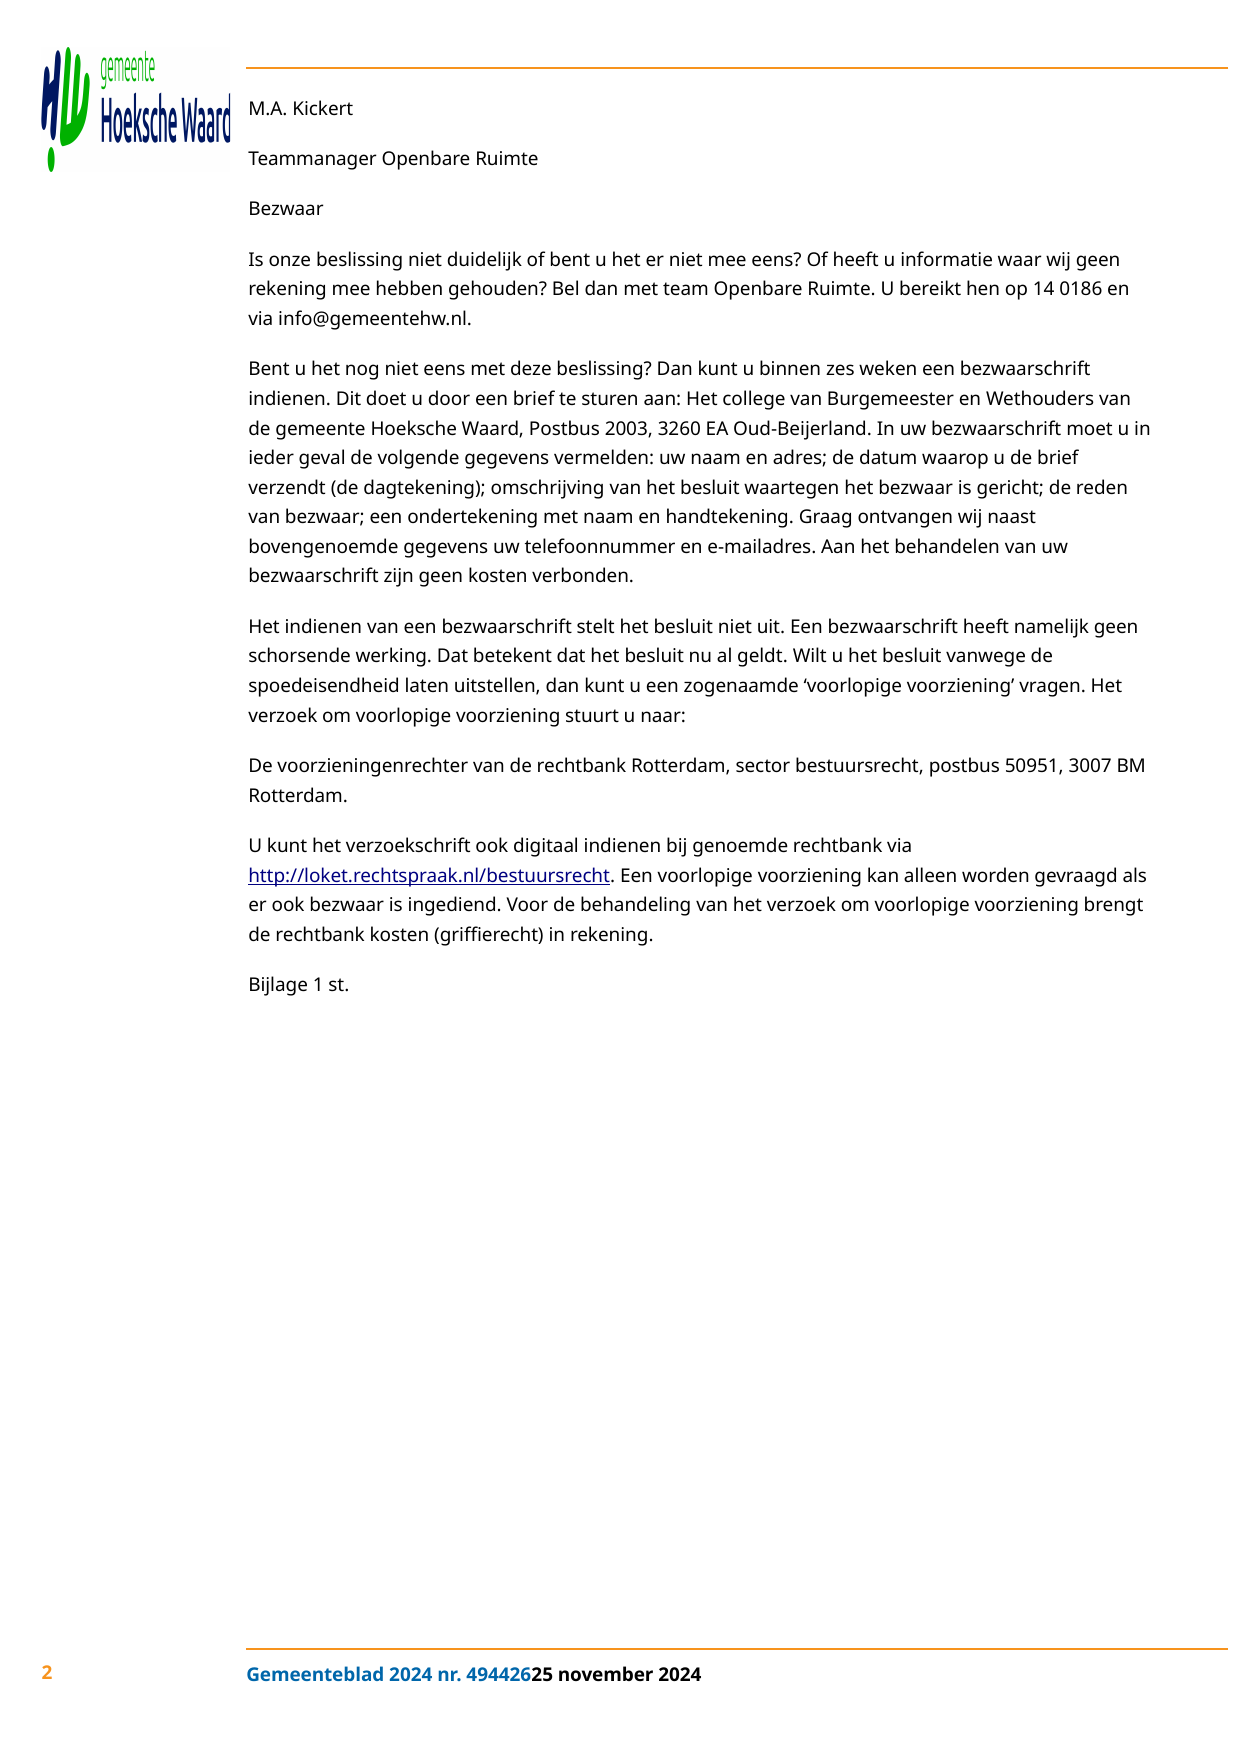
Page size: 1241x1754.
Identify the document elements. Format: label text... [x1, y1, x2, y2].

text U kunt het verzoekschrift ook digitaal indienen bij genoemde rechtbank via http://loket.rechtspraak.nl/bestuursrecht. Een voorlopige voorziening kan alleen worden gevraagd als er ook bezwaar is ingediend. Voor de behandeling van het verzoek om voorlopige voorziening brengt de rechtbank kosten (griffierecht) in rekening. [248, 832, 1152, 947]
picture [41, 47, 231, 172]
text Teammanager Openbare Ruimte [248, 145, 1152, 171]
text M.A. Kickert [248, 95, 1152, 121]
text Het indienen van een bezwaarschrift stelt het besluit niet uit. Een bezwaarschrift heeft namelijk geen schorsende werking. Dat betekent dat het besluit nu al geldt. Wilt u het besluit vanwege de spoedeisendheid laten uitstellen, dan kunt u een zogenaamde ‘voorlopige voorziening’ vragen. Het verzoek om voorlopige voorziening stuurt u naar: [248, 613, 1152, 728]
text Bent u het nog niet eens met deze beslissing? Dan kunt u binnen zes weken een bezwaarschrift indienen. Dit doet u door een brief te sturen aan: Het college van Burgemeester en Wethouders van de gemeente Hoeksche Waard, Postbus 2003, 3260 EA Oud-Beijerland. In uw bezwaarschrift moet u in ieder geval de volgende gegevens vermelden: uw naam en adres; de datum waarop u de brief verzendt (de dagtekening); omschrijving van het besluit waartegen het bezwaar is gericht; de reden van bezwaar; een ondertekening met naam en handtekening. Graag ontvangen wij naast bovengenoemde gegevens uw telefoonnummer en e-mailadres. Aan het behandelen van uw bezwaarschrift zijn geen kosten verbonden. [248, 356, 1152, 588]
text Is onze beslissing niet duidelijk of bent u het er niet mee eens? Of heeft u informatie waar wij geen rekening mee hebben gehouden? Bel dan met team Openbare Ruimte. U bereikt hen op 14 0186 en via info@gemeentehw.nl. [248, 246, 1152, 331]
text Bijlage 1 st. [248, 971, 1152, 997]
text Bezwaar [248, 196, 1152, 221]
text De voorzieningenrechter van de rechtbank Rotterdam, sector bestuursrecht, postbus 50951, 3007 BM Rotterdam. [248, 752, 1152, 808]
